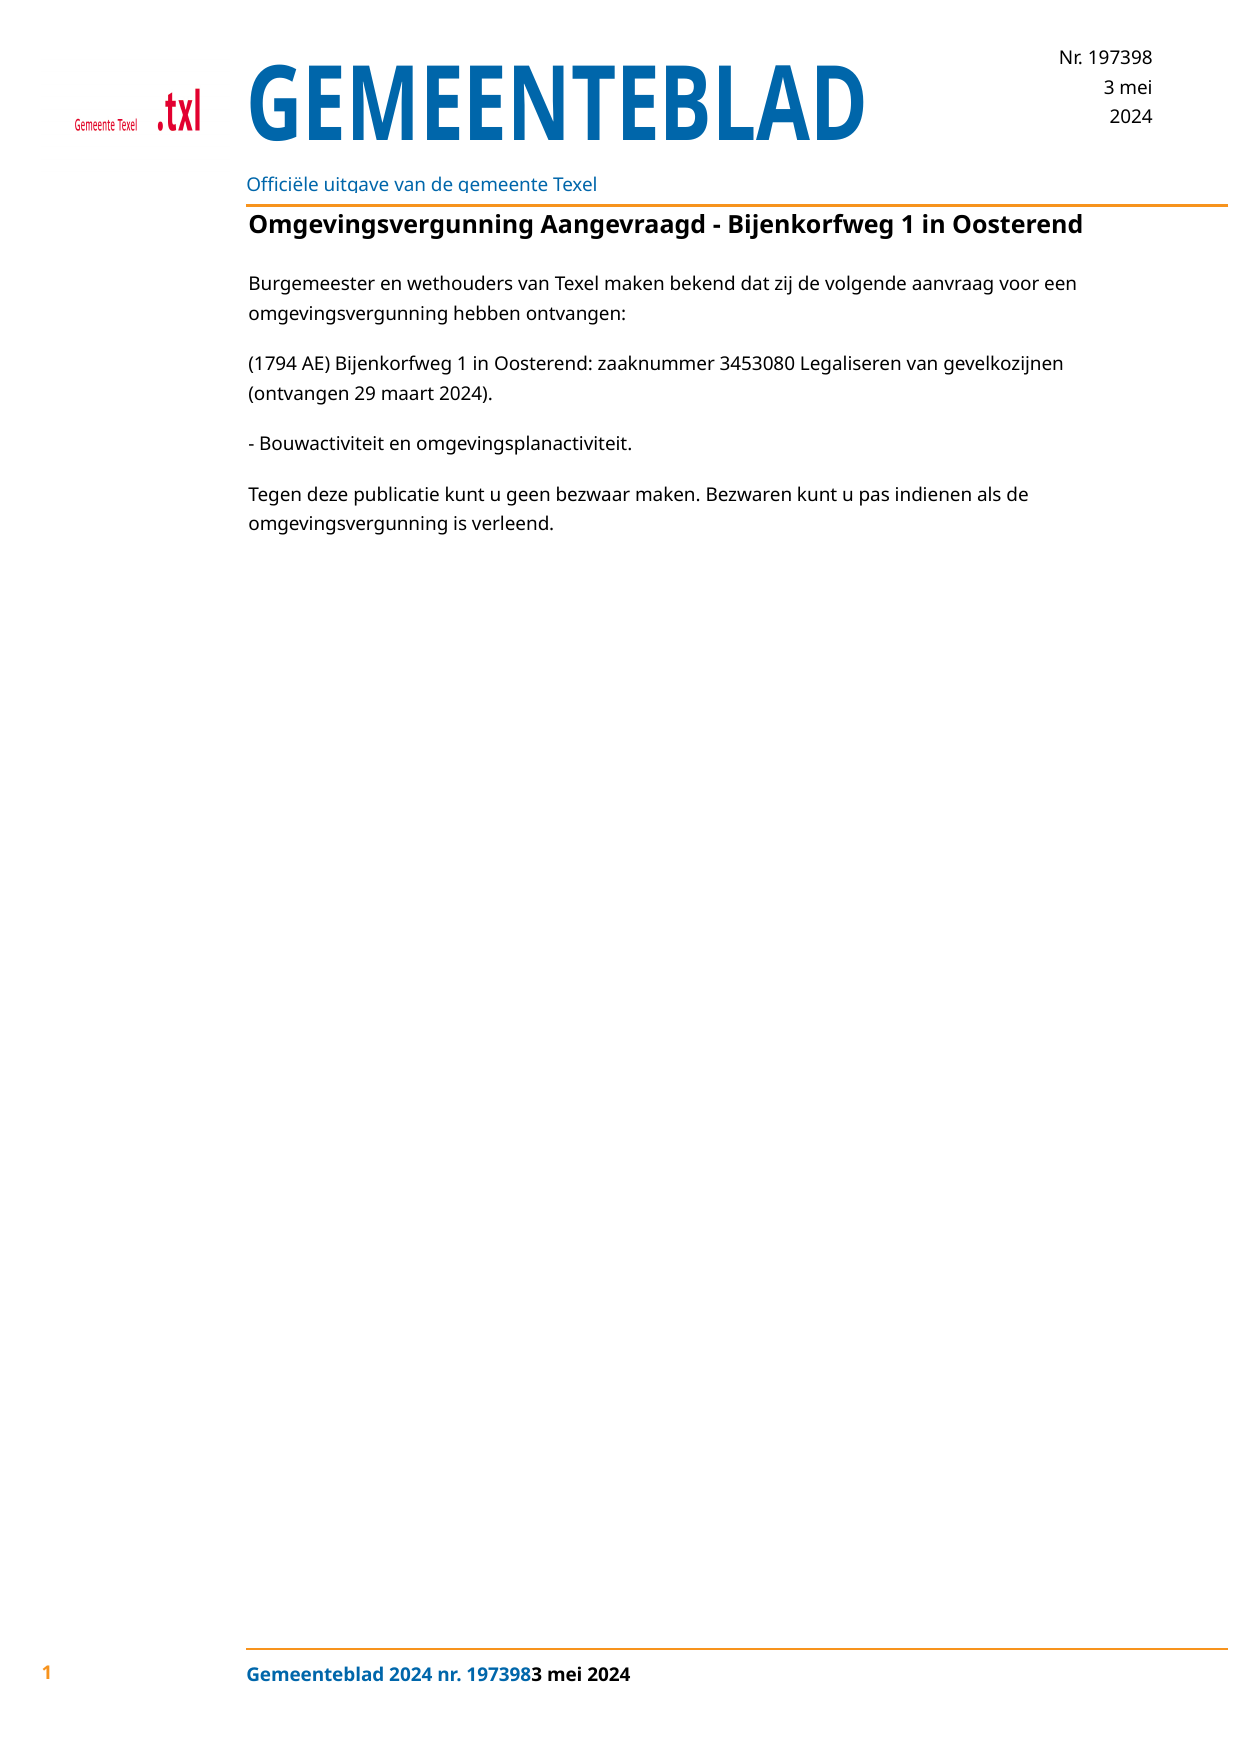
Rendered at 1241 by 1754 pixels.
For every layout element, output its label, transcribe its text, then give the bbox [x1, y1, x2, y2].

text Burgemeester en wethouders van Texel maken bekend dat zij de volgende aanvraag voor een omgevingsvergunning hebben ontvangen: [248, 270, 1152, 326]
text Tegen deze publicatie kunt u geen bezwaar maken. Bezwaren kunt u pas indienen als de omgevingsvergunning is verleend. [248, 481, 1152, 536]
text - Bouwactiviteit en omgevingsplanactiviteit. [248, 430, 1152, 456]
picture [41, 47, 231, 172]
text Omgevingsvergunning Aangevraagd - Bijenkorfweg 1 in Oosterend [248, 207, 1152, 241]
text (1794 AE) Bijenkorfweg 1 in Oosterend: zaaknummer 3453080 Legaliseren van gevelkozijnen (ontvangen 29 maart 2024). [248, 350, 1152, 406]
